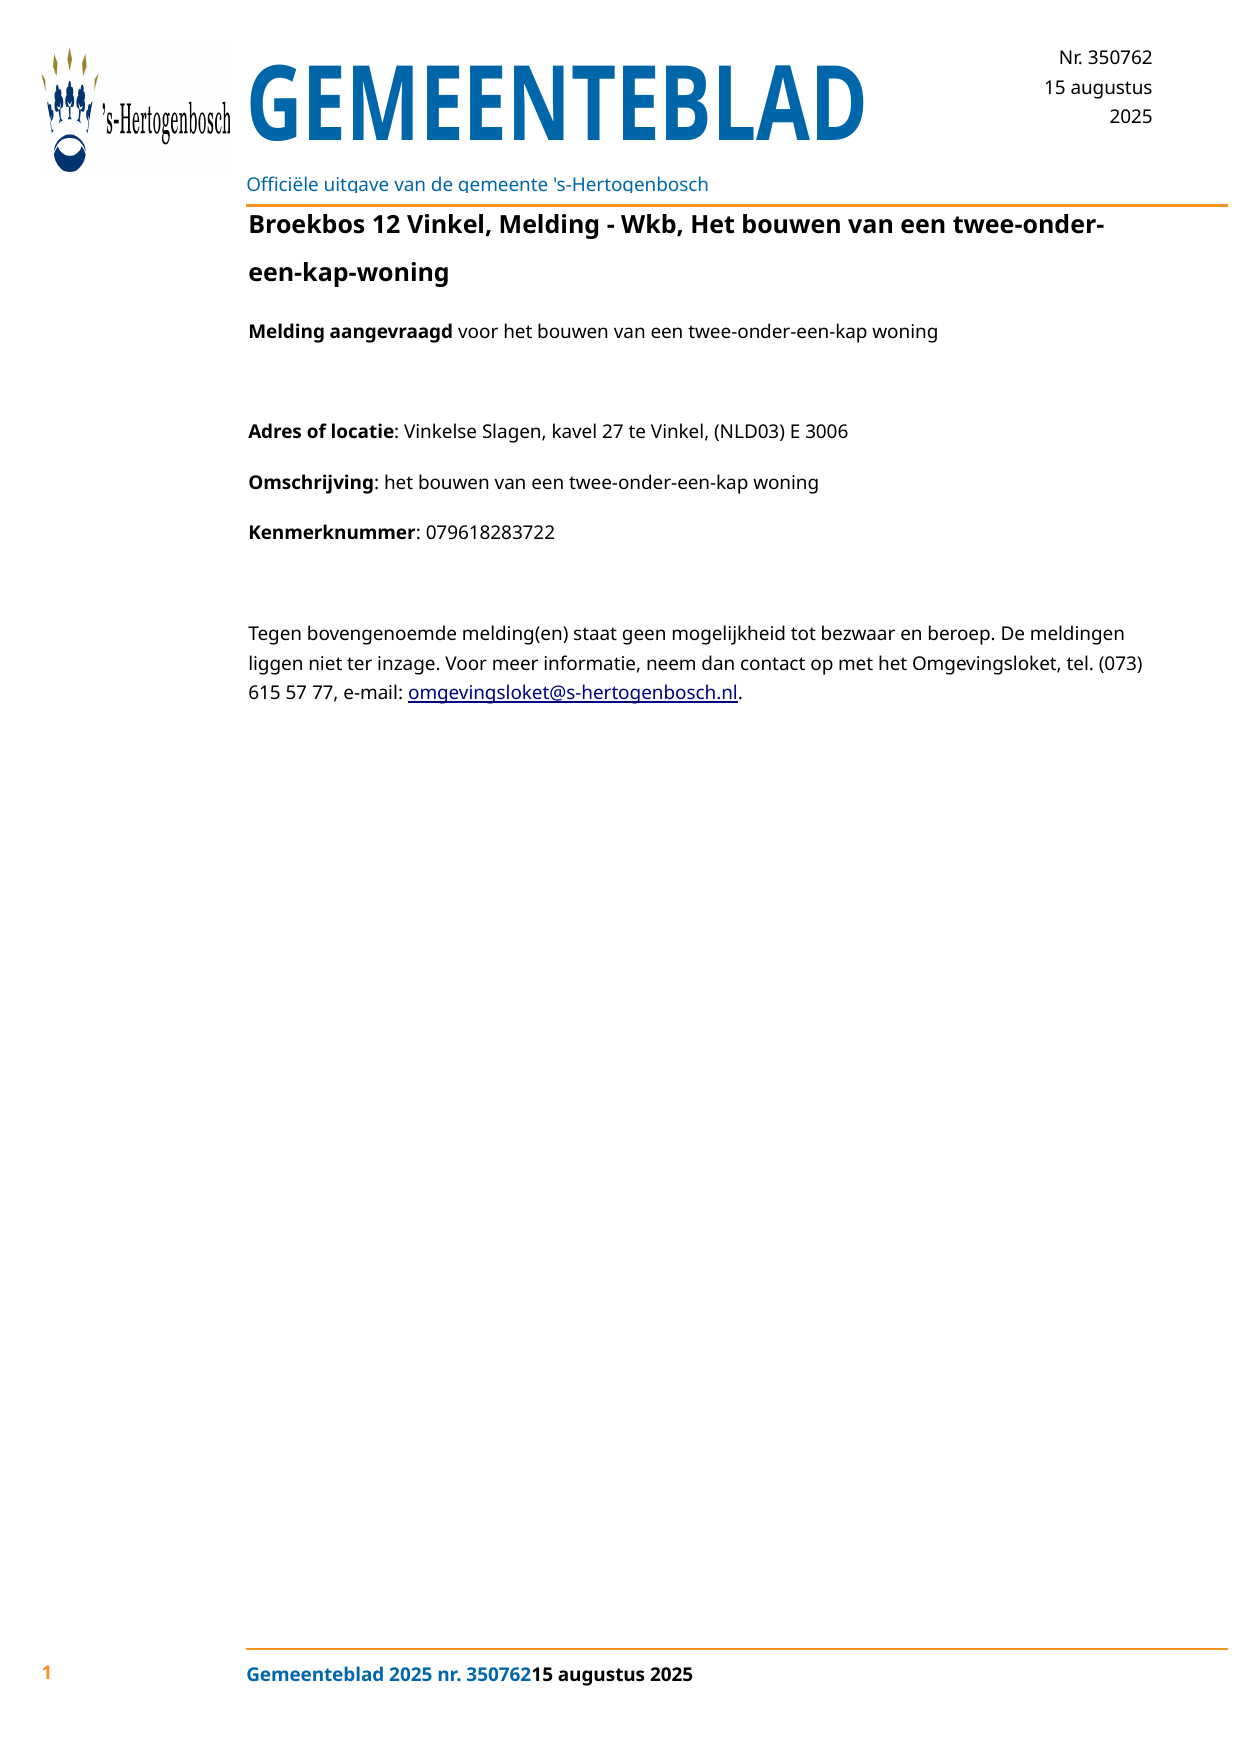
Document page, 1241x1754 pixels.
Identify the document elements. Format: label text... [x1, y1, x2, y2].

text Adres of locatie: Vinkelse Slagen, kavel 27 te Vinkel, (NLD03) E 3006 [248, 419, 1152, 444]
text Tegen bovengenoemde melding(en) staat geen mogelijkheid tot bezwaar en beroep. De meldingen liggen niet ter inzage. Voor meer informatie, neem dan contact op met het Omgevingsloket, tel. (073) 615 57 77, e-mail: omgevingsloket@s-hertogenbosch.nl. [248, 620, 1152, 705]
text Melding aangevraagd voor het bouwen van een twee-onder-een-kap woning [248, 318, 1152, 344]
picture [41, 47, 231, 172]
text Omschrijving: het bouwen van een twee-onder-een-kap woning [248, 469, 1152, 495]
text Broekbos 12 Vinkel, Melding - Wkb, Het bouwen van een twee-onder-een-kap-woning [248, 207, 1152, 288]
text Kenmerknummer: 079618283722 [248, 519, 1152, 545]
